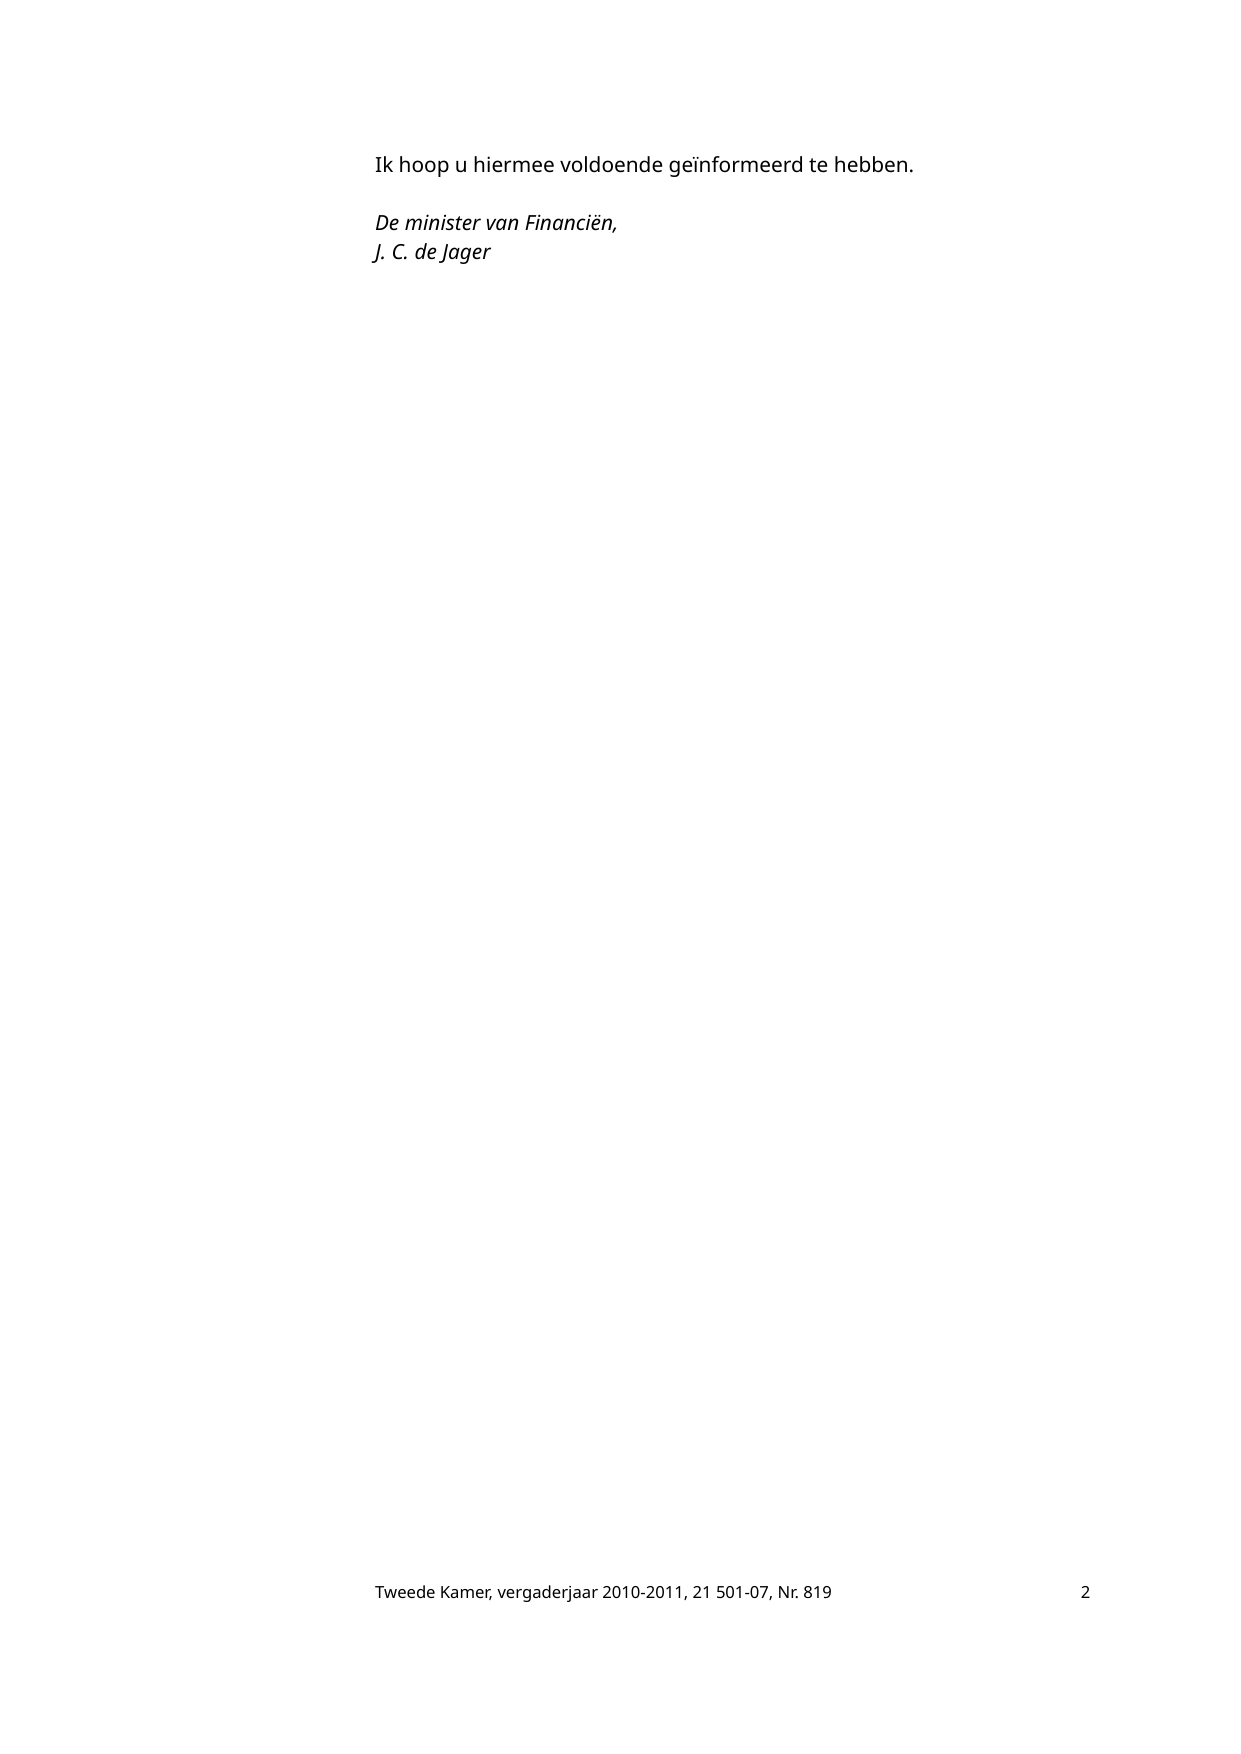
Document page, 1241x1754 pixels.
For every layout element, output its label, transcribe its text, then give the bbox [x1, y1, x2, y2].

text J. C. de Jager [375, 237, 1090, 265]
text De minister van Financiën, [375, 208, 1090, 237]
text Ik hoop u hiermee voldoende geïnformeerd te hebben. [375, 150, 1090, 178]
